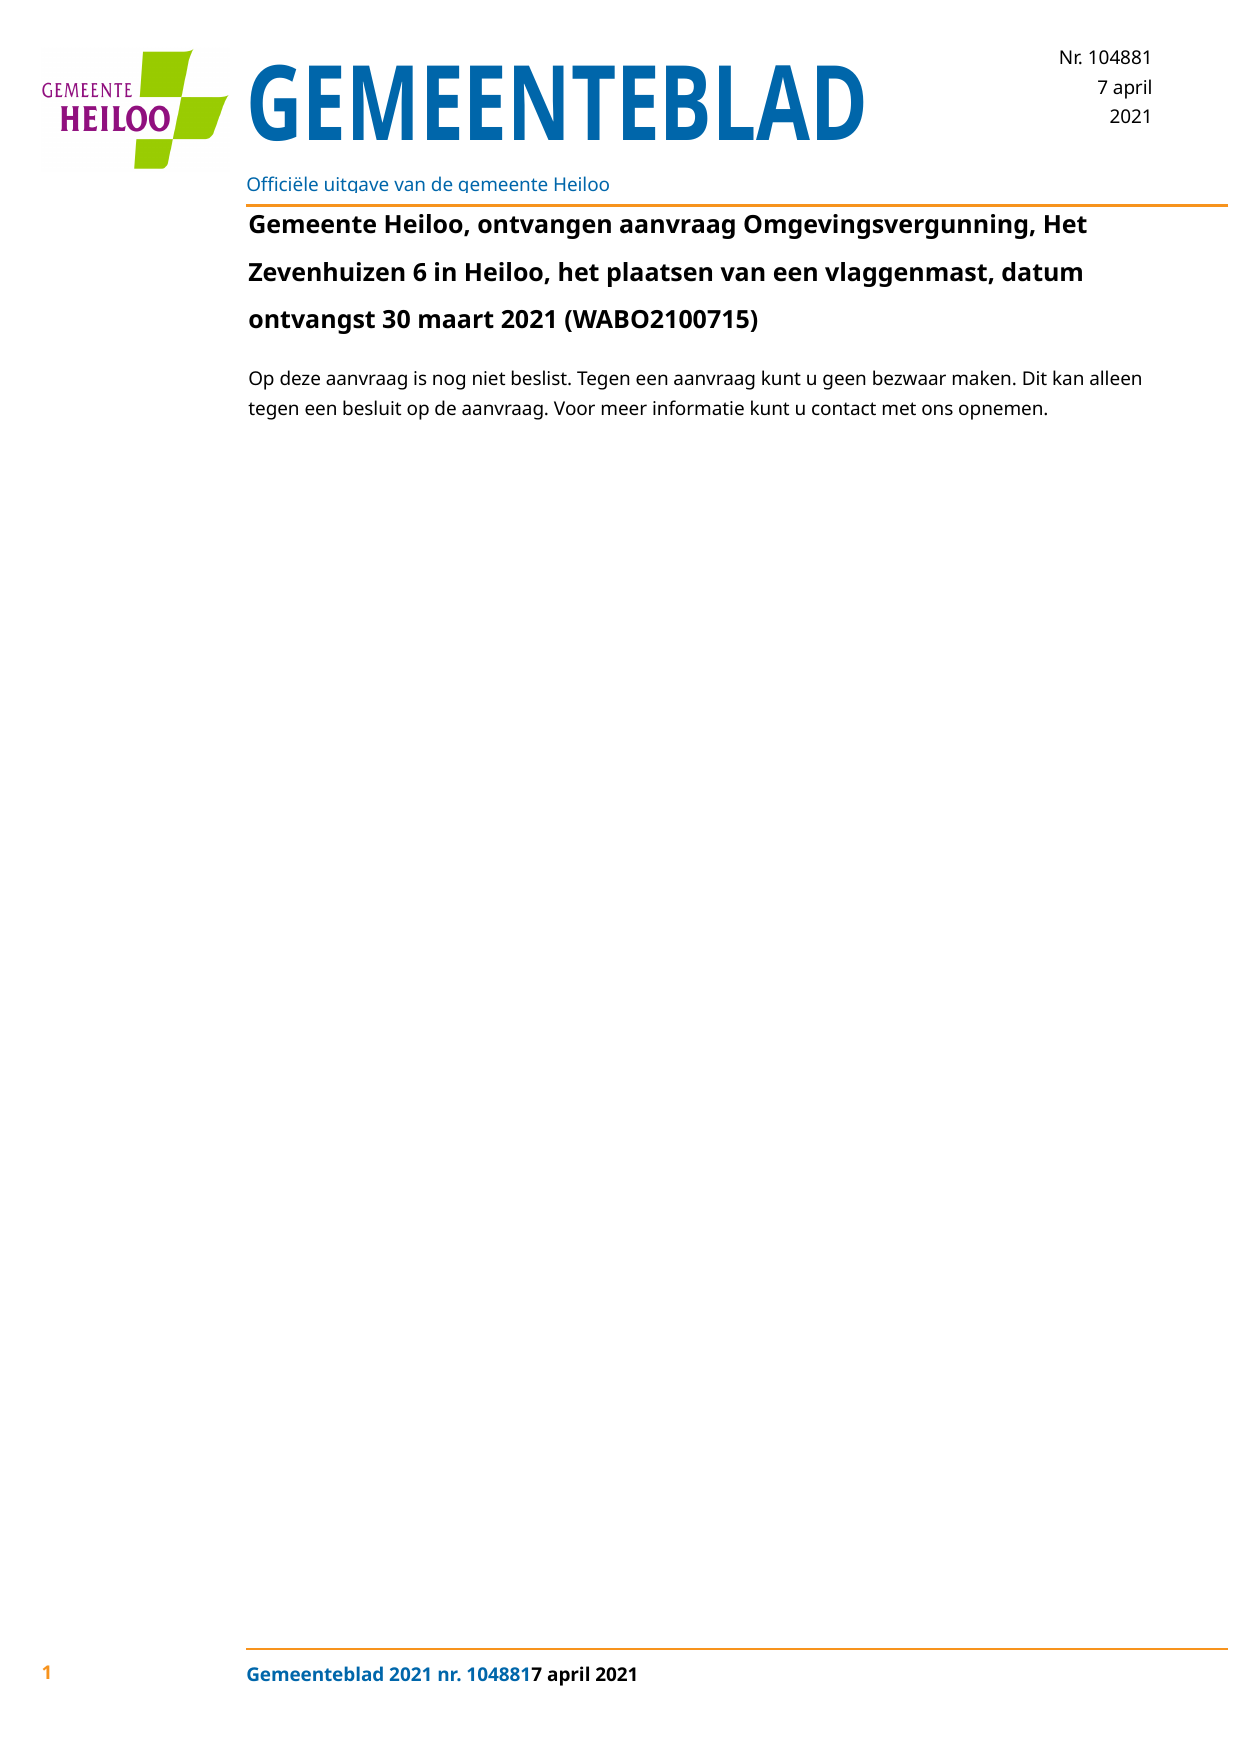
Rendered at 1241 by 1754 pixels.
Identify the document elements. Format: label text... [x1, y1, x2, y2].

text Op deze aanvraag is nog niet beslist. Tegen een aanvraag kunt u geen bezwaar maken. Dit kan alleen tegen een besluit op de aanvraag. Voor meer informatie kunt u contact met ons opnemen. [248, 366, 1152, 421]
text Gemeente Heiloo, ontvangen aanvraag Omgevingsvergunning, Het Zevenhuizen 6 in Heiloo, het plaatsen van een vlaggenmast, datum ontvangst 30 maart 2021 (WABO2100715) [248, 207, 1152, 336]
picture [41, 47, 231, 172]
